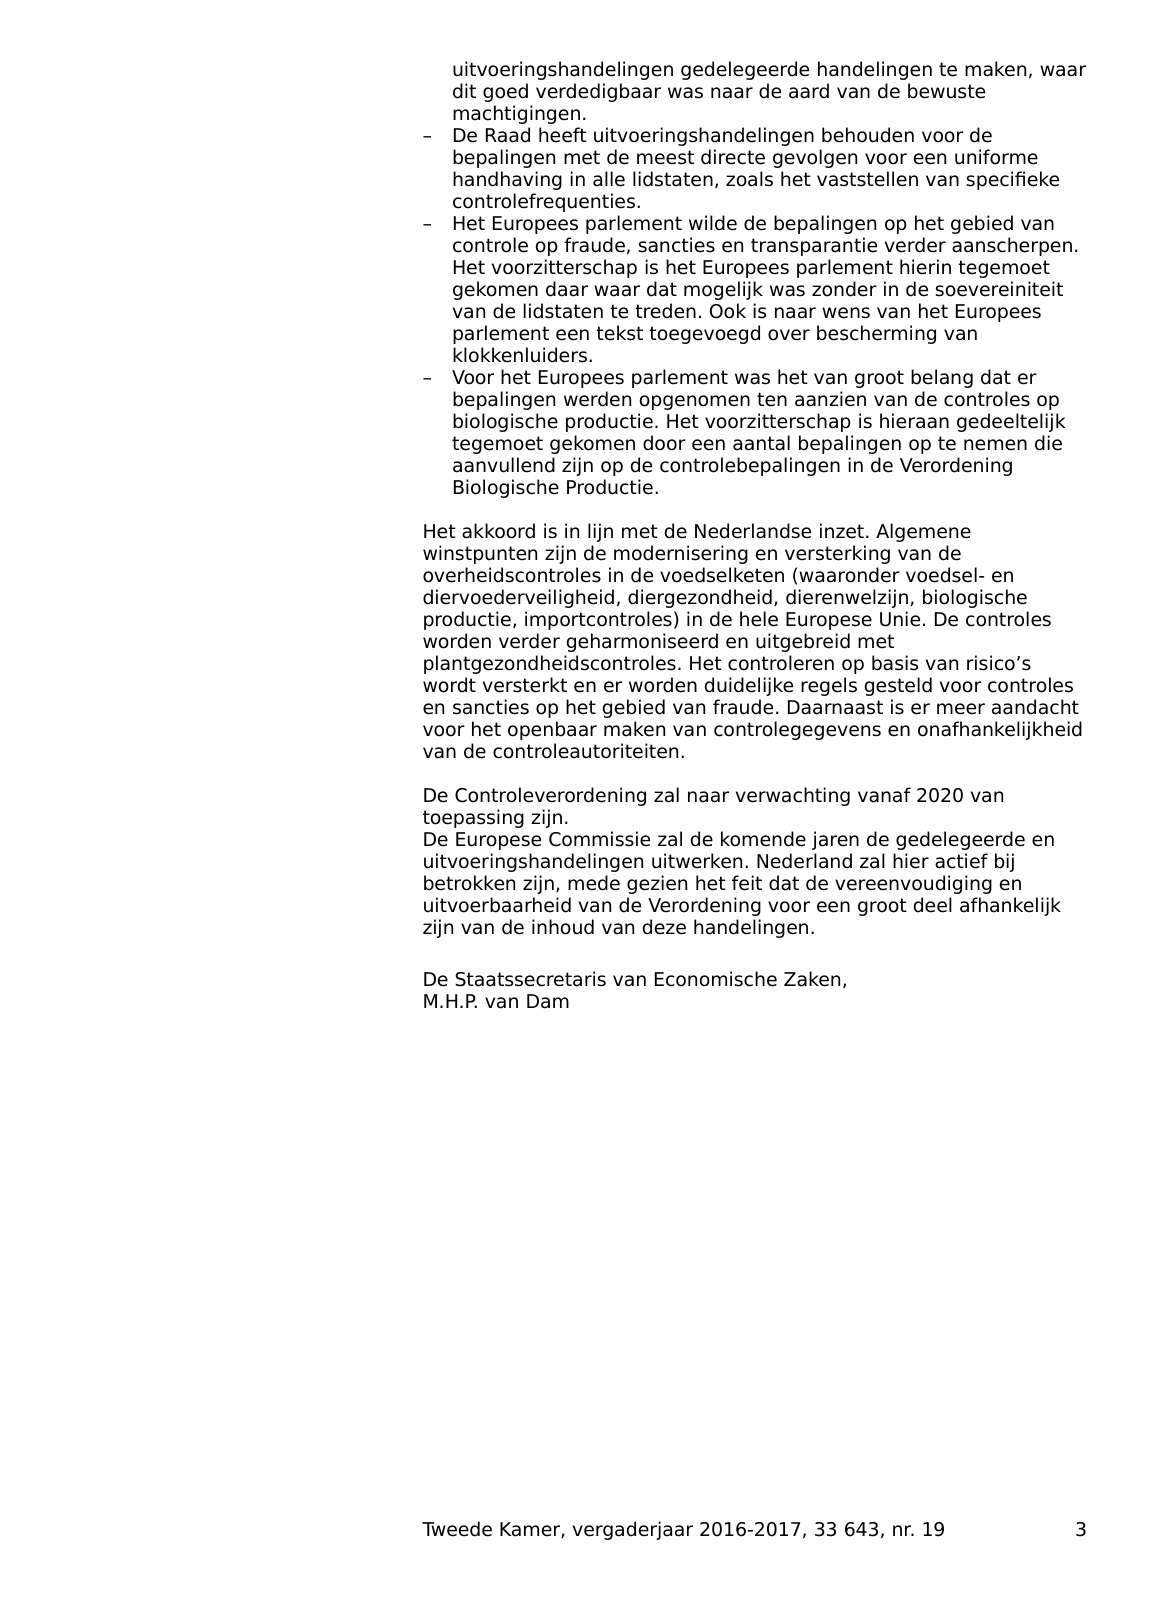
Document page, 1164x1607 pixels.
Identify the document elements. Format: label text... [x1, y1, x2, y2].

text – De Raad heeft uitvoeringshandelingen behouden voor de bepalingen met de meest directe gevolgen voor een uniforme handhaving in alle lidstaten, zoals het vaststellen van specifieke controlefrequenties. [422, 125, 1087, 213]
text De Controleverordening zal naar verwachting vanaf 2020 van toepassing zijn. [422, 785, 1087, 829]
text uitvoeringshandelingen gedelegeerde handelingen te maken, waar dit goed verdedigbaar was naar de aard van de bewuste machtigingen. [422, 59, 1087, 125]
text Het akkoord is in lijn met de Nederlandse inzet. Algemene winstpunten zijn de modernisering en versterking van de overheidscontroles in de voedselketen (waaronder voedsel- en diervoederveiligheid, diergezondheid, dierenwelzijn, biologische productie, importcontroles) in de hele Europese Unie. De controles worden verder geharmoniseerd en uitgebreid met plantgezondheidscontroles. Het controleren op basis van risico’s wordt versterkt en er worden duidelijke regels gesteld voor controles en sancties op het gebied van fraude. Daarnaast is er meer aandacht voor het openbaar maken van controlegegevens en onafhankelijkheid van de controleautoriteiten. [422, 521, 1087, 763]
text – Voor het Europees parlement was het van groot belang dat er bepalingen werden opgenomen ten aanzien van de controles op biologische productie. Het voorzitterschap is hieraan gedeeltelijk tegemoet gekomen door een aantal bepalingen op te nemen die aanvullend zijn op de controlebepalingen in de Verordening Biologische Productie. [422, 367, 1087, 499]
text – Het Europees parlement wilde de bepalingen op het gebied van controle op fraude, sancties en transparantie verder aanscherpen. Het voorzitterschap is het Europees parlement hierin tegemoet gekomen daar waar dat mogelijk was zonder in de soevereiniteit van de lidstaten te treden. Ook is naar wens van het Europees parlement een tekst toegevoegd over bescherming van klokkenluiders. [422, 213, 1087, 367]
text De Europese Commissie zal de komende jaren de gedelegeerde en uitvoeringshandelingen uitwerken. Nederland zal hier actief bij betrokken zijn, mede gezien het feit dat de vereenvoudiging en uitvoerbaarheid van de Verordening voor een groot deel afhankelijk zijn van de inhoud van deze handelingen. [422, 829, 1087, 939]
text De Staatssecretaris van Economische Zaken, M.H.P. van Dam [422, 969, 1087, 1013]
